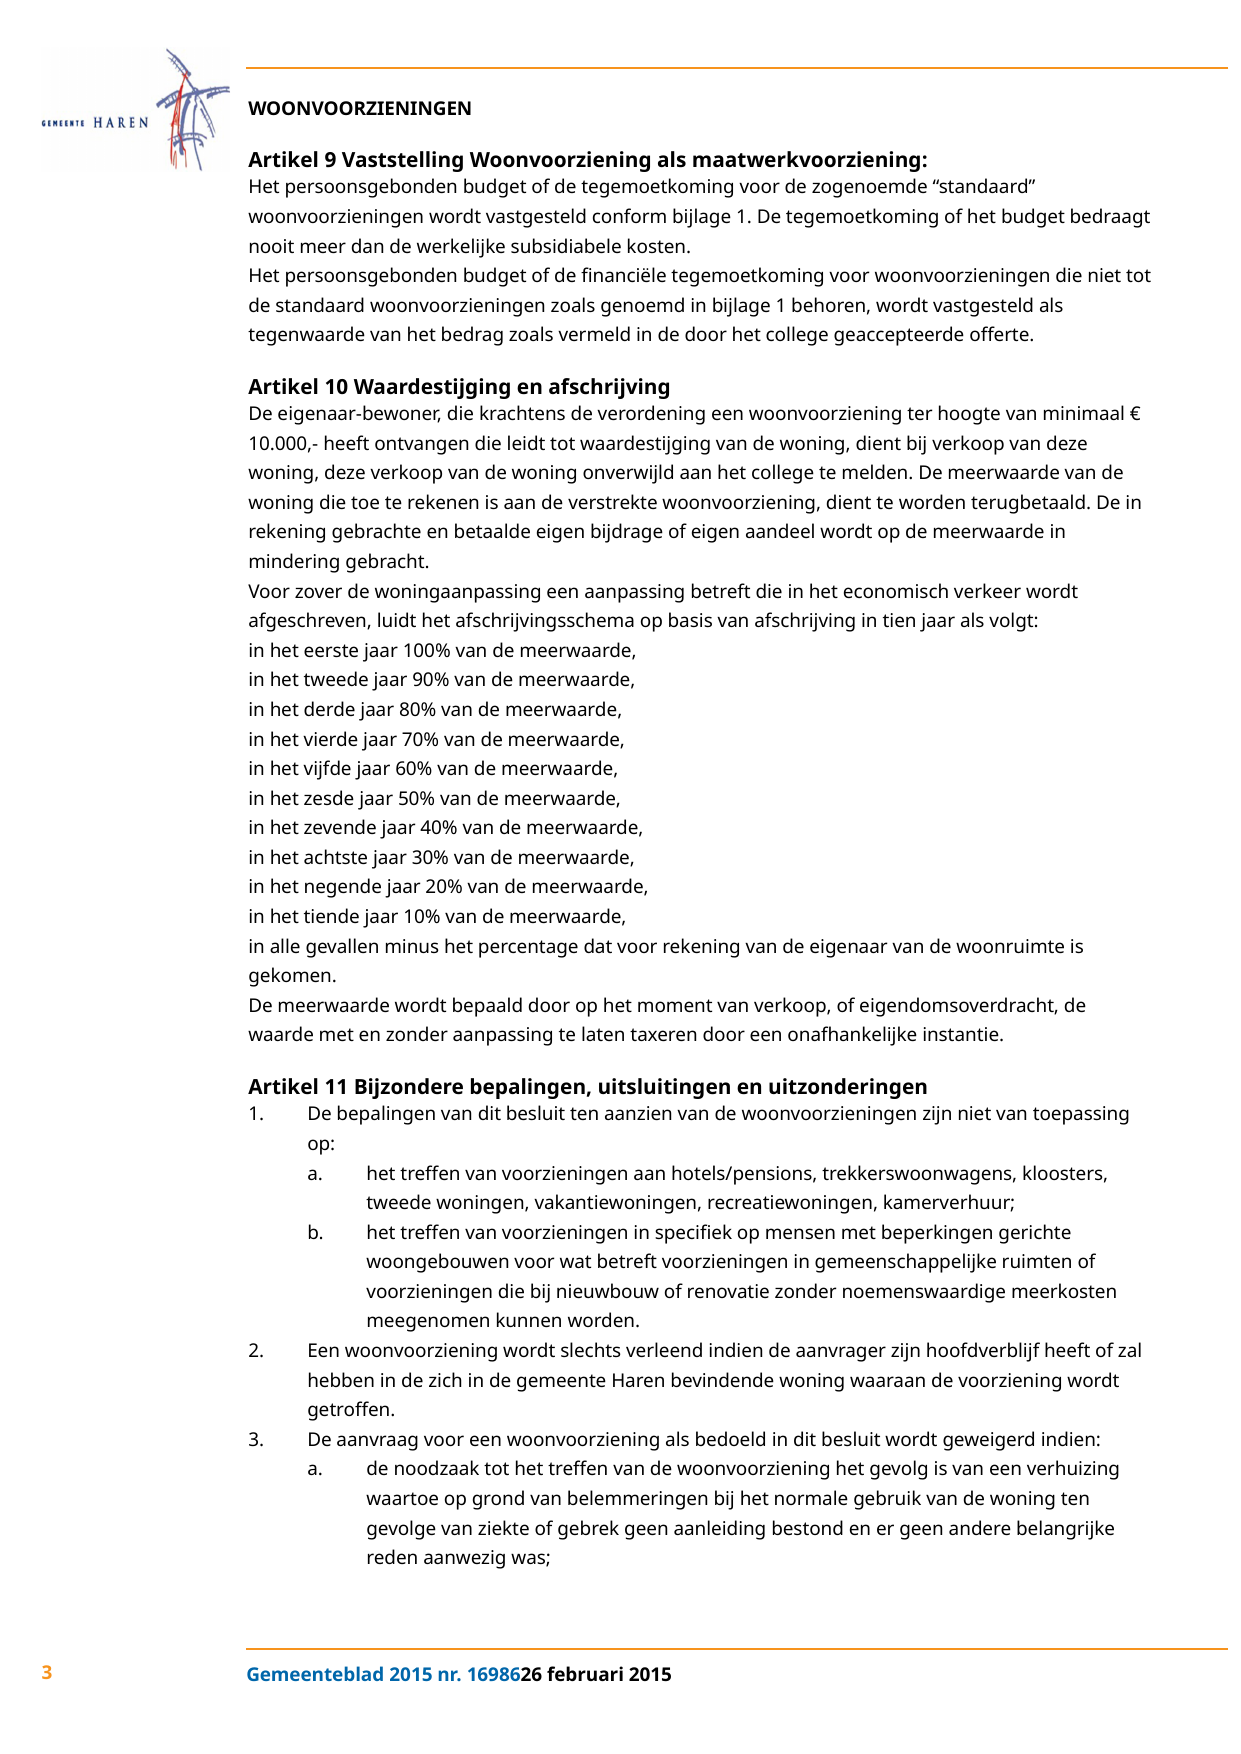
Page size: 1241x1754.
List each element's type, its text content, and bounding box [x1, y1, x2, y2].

text WOONVOORZIENINGEN [248, 95, 1152, 121]
text Artikel 10 Waardestijging en afschrijving [248, 372, 1152, 400]
text in het zesde jaar 50% van de meerwaarde, [248, 785, 1152, 811]
text in het tweede jaar 90% van de meerwaarde, [248, 667, 1152, 692]
text Het persoonsgebonden budget of de tegemoetkoming voor de zogenoemde “standaard” woonvoorzieningen wordt vastgesteld conform bijlage 1. De tegemoetkoming of het budget bedraagt nooit meer dan de werkelijke subsidiabele kosten. [248, 174, 1152, 258]
picture [41, 47, 231, 172]
text in alle gevallen minus het percentage dat voor rekening van de eigenaar van de woonruimte is gekomen. [248, 933, 1152, 988]
text De meerwaarde wordt bepaald door op het moment van verkoop, of eigendomsoverdracht, de waarde met en zonder aanpassing te laten taxeren door een onafhankelijke instantie. [248, 992, 1152, 1047]
text in het tiende jaar 10% van de meerwaarde, [248, 903, 1152, 929]
text in het vierde jaar 70% van de meerwaarde, [248, 726, 1152, 752]
text in het vijfde jaar 60% van de meerwaarde, [248, 755, 1152, 781]
text Artikel 11 Bijzondere bepalingen, uitsluitingen en uitzonderingen [248, 1072, 1152, 1101]
text in het zevende jaar 40% van de meerwaarde, [248, 814, 1152, 840]
text Artikel 9 Vaststelling Woonvoorziening als maatwerkvoorziening: [248, 145, 1152, 174]
text Voor zover de woningaanpassing een aanpassing betreft die in het economisch verkeer wordt afgeschreven, luidt het afschrijvingsschema op basis van afschrijving in tien jaar als volgt: [248, 578, 1152, 633]
text in het achtste jaar 30% van de meerwaarde, [248, 844, 1152, 870]
list Een woonvoorziening wordt slechts verleend indien de aanvrager zijn hoofdverblijf heeft of zal hebben in de zich in de gemeente Haren bevindende woning waaraan de voorziening wordt getroffen. [248, 1337, 1152, 1422]
list De aanvraag voor een woonvoorziening als bedoeld in dit besluit wordt geweigerd indien: [248, 1426, 1152, 1452]
list De bepalingen van dit besluit ten aanzien van de woonvoorzieningen zijn niet van toepassing op: [248, 1101, 1152, 1156]
list de noodzaak tot het treffen van de woonvoorziening het gevolg is van een verhuizing waartoe op grond van belemmeringen bij het normale gebruik van de woning ten gevolge van ziekte of gebrek geen aanleiding bestond en er geen andere belangrijke reden aanwezig was; [307, 1456, 1152, 1570]
list het treffen van voorzieningen in specifiek op mensen met beperkingen gerichte woongebouwen voor wat betreft voorzieningen in gemeenschappelijke ruimten of voorzieningen die bij nieuwbouw of renovatie zonder noemenswaardige meerkosten meegenomen kunnen worden. [307, 1219, 1152, 1333]
text in het derde jaar 80% van de meerwaarde, [248, 696, 1152, 722]
list het treffen van voorzieningen aan hotels/pensions, trekkerswoonwagens, kloosters, tweede woningen, vakantiewoningen, recreatiewoningen, kamerverhuur; [307, 1160, 1152, 1215]
text Het persoonsgebonden budget of de financiële tegemoetkoming voor woonvoorzieningen die niet tot de standaard woonvoorzieningen zoals genoemd in bijlage 1 behoren, wordt vastgesteld als tegenwaarde van het bedrag zoals vermeld in de door het college geaccepteerde offerte. [248, 262, 1152, 347]
text in het negende jaar 20% van de meerwaarde, [248, 874, 1152, 899]
text De eigenaar-bewoner, die krachtens de verordening een woonvoorziening ter hoogte van minimaal € 10.000,- heeft ontvangen die leidt tot waardestijging van de woning, dient bij verkoop van deze woning, deze verkoop van de woning onverwijld aan het college te melden. De meerwaarde van de woning die toe te rekenen is aan de verstrekte woonvoorziening, dient te worden terugbetaald. De in rekening gebrachte en betaalde eigen bijdrage of eigen aandeel wordt op de meerwaarde in mindering gebracht. [248, 400, 1152, 574]
text in het eerste jaar 100% van de meerwaarde, [248, 637, 1152, 663]
